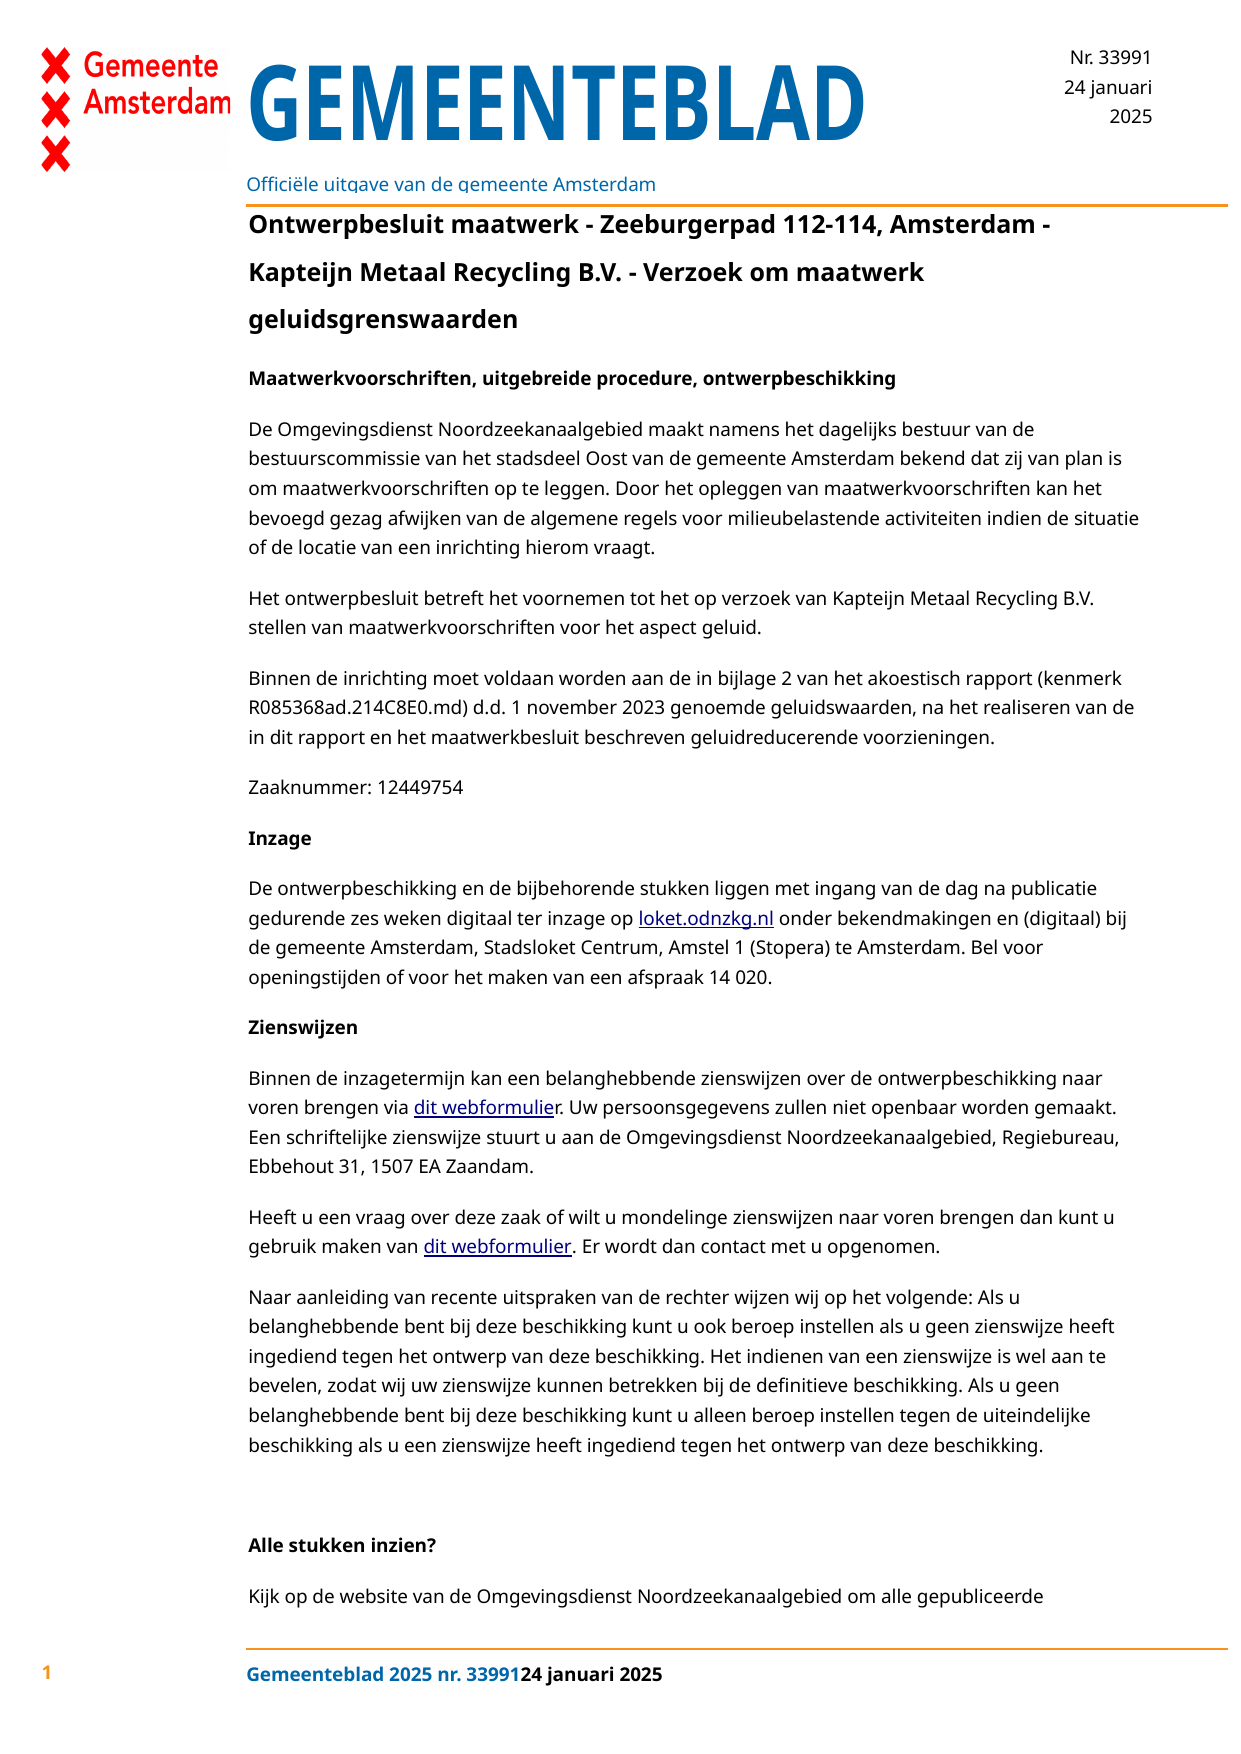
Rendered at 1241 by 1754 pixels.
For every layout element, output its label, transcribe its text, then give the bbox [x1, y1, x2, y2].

text Binnen de inzagetermijn kan een belanghebbende zienswijzen over de ontwerpbeschikking naar voren brengen via dit webformulier. Uw persoonsgegevens zullen niet openbaar worden gemaakt. Een schriftelijke zienswijze stuurt u aan de Omgevingsdienst Noordzeekanaalgebied, Regiebureau, Ebbehout 31, 1507 EA Zaandam. [248, 1065, 1152, 1179]
picture [41, 47, 231, 172]
text Ontwerpbesluit maatwerk - Zeeburgerpad 112-114, Amsterdam - Kapteijn Metaal Recycling B.V. - Verzoek om maatwerk geluidsgrenswaarden [248, 207, 1152, 336]
text Naar aanleiding van recente uitspraken van de rechter wijzen wij op het volgende: Als u belanghebbende bent bij deze beschikking kunt u ook beroep instellen als u geen zienswijze heeft ingediend tegen het ontwerp van deze beschikking. Het indienen van een zienswijze is wel aan te bevelen, zodat wij uw zienswijze kunnen betrekken bij de definitieve beschikking. Als u geen belanghebbende bent bij deze beschikking kunt u alleen beroep instellen tegen de uiteindelijke beschikking als u een zienswijze heeft ingediend tegen het ontwerp van deze beschikking. [248, 1284, 1152, 1457]
text Maatwerkvoorschriften, uitgebreide procedure, ontwerpbeschikking [248, 366, 1152, 391]
text Binnen de inrichting moet voldaan worden aan de in bijlage 2 van het akoestisch rapport (kenmerk R085368ad.214C8E0.md) d.d. 1 november 2023 genoemde geluidswaarden, na het realiseren van de in dit rapport en het maatwerkbesluit beschreven geluidreducerende voorzieningen. [248, 665, 1152, 749]
text Zaaknummer: 12449754 [248, 774, 1152, 800]
text Kijk op de website van de Omgevingsdienst Noordzeekanaalgebied om alle gepubliceerde [248, 1583, 1152, 1609]
text Het ontwerpbesluit betreft het voornemen tot het op verzoek van Kapteijn Metaal Recycling B.V. stellen van maatwerkvoorschriften voor het aspect geluid. [248, 585, 1152, 640]
text Inzage [248, 825, 1152, 850]
text Alle stukken inzien? [248, 1533, 1152, 1558]
text Heeft u een vraag over deze zaak of wilt u mondelinge zienswijzen naar voren brengen dan kunt u gebruik maken van dit webformulier. Er wordt dan contact met u opgenomen. [248, 1204, 1152, 1259]
text Zienswijzen [248, 1014, 1152, 1040]
text De Omgevingsdienst Noordzeekanaalgebied maakt namens het dagelijks bestuur van de bestuurscommissie van het stadsdeel Oost van de gemeente Amsterdam bekend dat zij van plan is om maatwerkvoorschriften op te leggen. Door het opleggen van maatwerkvoorschriften kan het bevoegd gezag afwijken van de algemene regels voor milieubelastende activiteiten indien de situatie of de locatie van een inrichting hierom vraagt. [248, 416, 1152, 560]
text De ontwerpbeschikking en de bijbehorende stukken liggen met ingang van de dag na publicatie gedurende zes weken digitaal ter inzage op loket.odnzkg.nl onder bekendmakingen en (digitaal) bij de gemeente Amsterdam, Stadsloket Centrum, Amstel 1 (Stopera) te Amsterdam. Bel voor openingstijden of voor het maken van een afspraak 14 020. [248, 875, 1152, 989]
